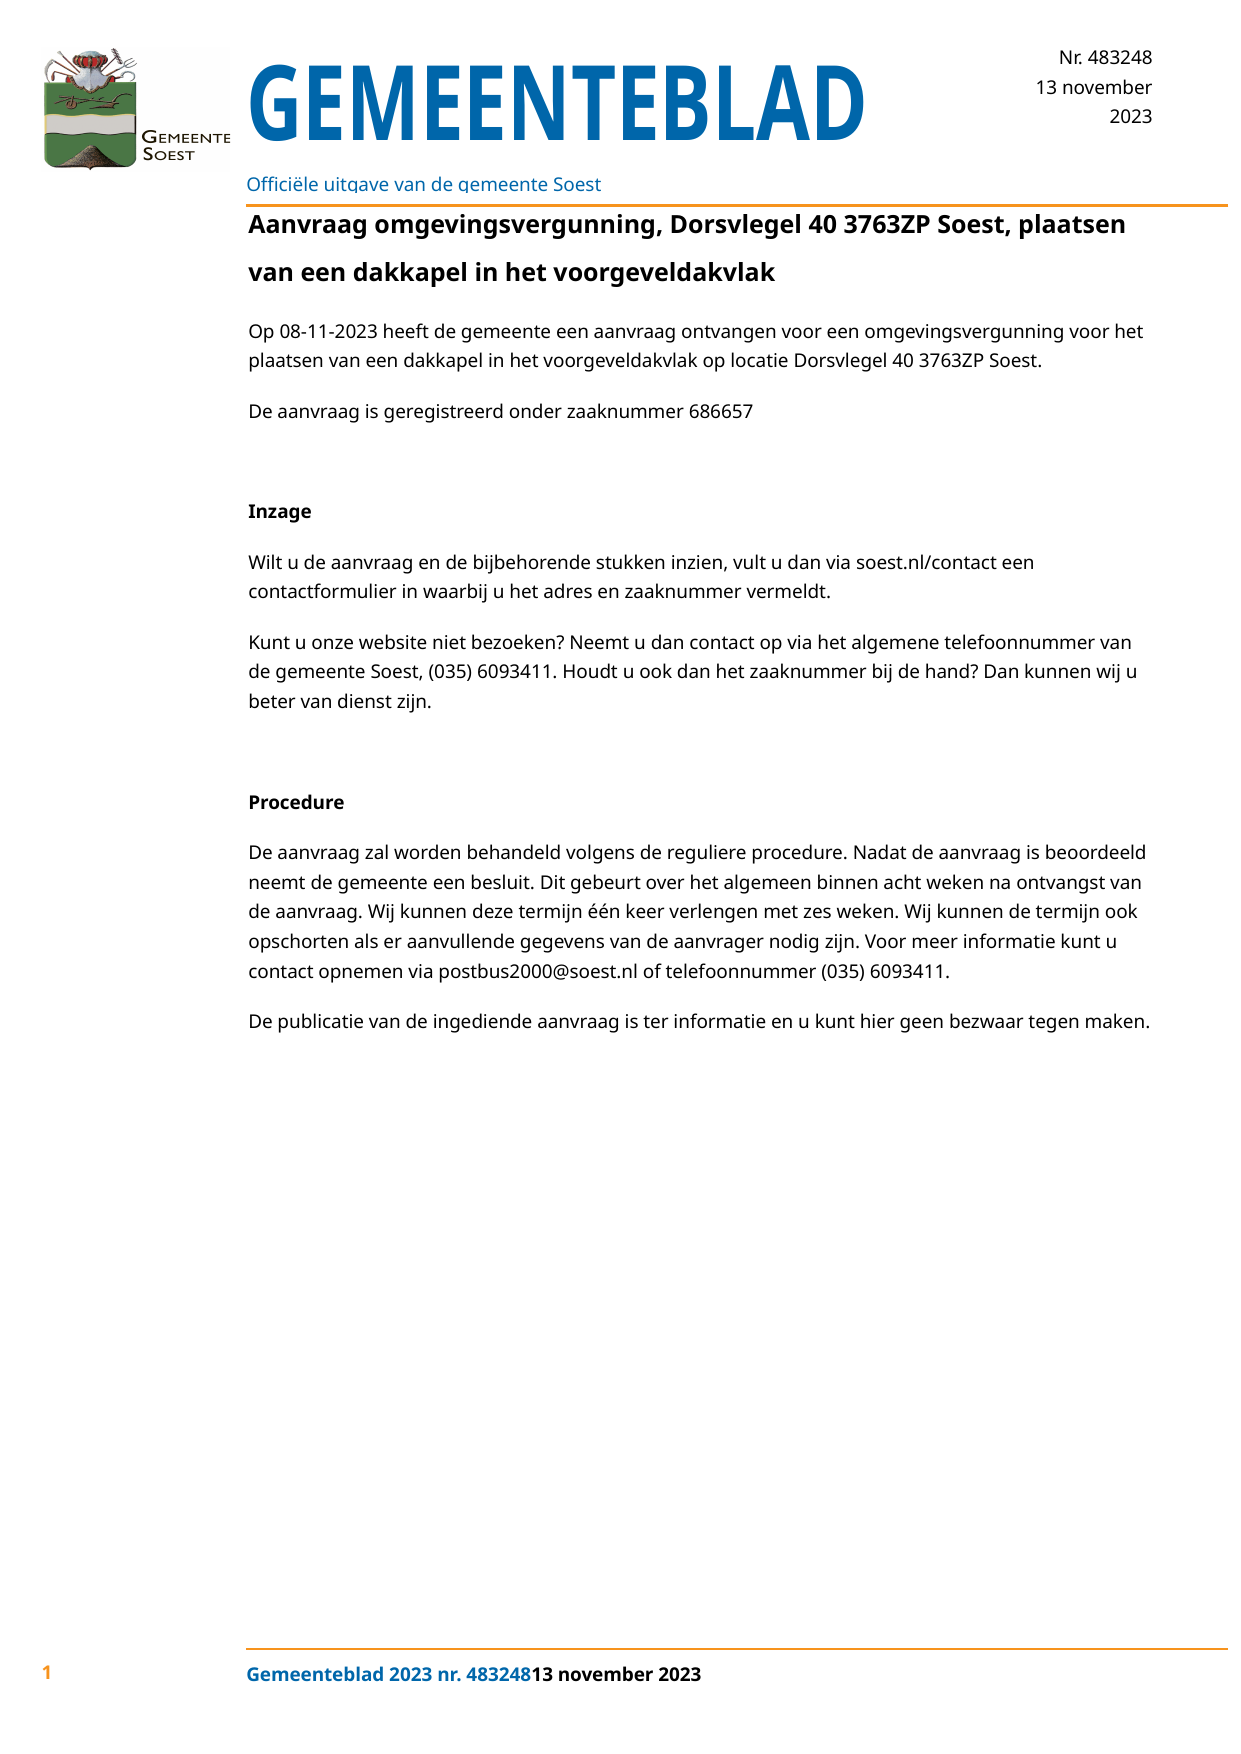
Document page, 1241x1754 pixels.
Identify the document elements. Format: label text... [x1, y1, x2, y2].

text Wilt u de aanvraag en de bijbehorende stukken inzien, vult u dan via soest.nl/contact een contactformulier in waarbij u het adres en zaaknummer vermeldt. [248, 549, 1152, 604]
text De aanvraag is geregistreerd onder zaaknummer 686657 [248, 398, 1152, 424]
text Inzage [248, 499, 1152, 524]
text Op 08-11-2023 heeft de gemeente een aanvraag ontvangen voor een omgevingsvergunning voor het plaatsen van een dakkapel in het voorgeveldakvlak op locatie Dorsvlegel 40 3763ZP Soest. [248, 318, 1152, 373]
text Procedure [248, 789, 1152, 815]
picture [41, 47, 231, 172]
text De publicatie van de ingediende aanvraag is ter informatie en u kunt hier geen bezwaar tegen maken. [248, 1008, 1152, 1034]
text De aanvraag zal worden behandeld volgens de reguliere procedure. Nadat de aanvraag is beoordeeld neemt de gemeente een besluit. Dit gebeurt over het algemeen binnen acht weken na ontvangst van de aanvraag. Wij kunnen deze termijn één keer verlengen met zes weken. Wij kunnen de termijn ook opschorten als er aanvullende gegevens van de aanvrager nodig zijn. Voor meer informatie kunt u contact opnemen via postbus2000@soest.nl of telefoonnummer (035) 6093411. [248, 839, 1152, 984]
text Aanvraag omgevingsvergunning, Dorsvlegel 40 3763ZP Soest, plaatsen van een dakkapel in het voorgeveldakvlak [248, 207, 1152, 288]
text Kunt u onze website niet bezoeken? Neemt u dan contact op via het algemene telefoonnummer van de gemeente Soest, (035) 6093411. Houdt u ook dan het zaaknummer bij de hand? Dan kunnen wij u beter van dienst zijn. [248, 629, 1152, 714]
